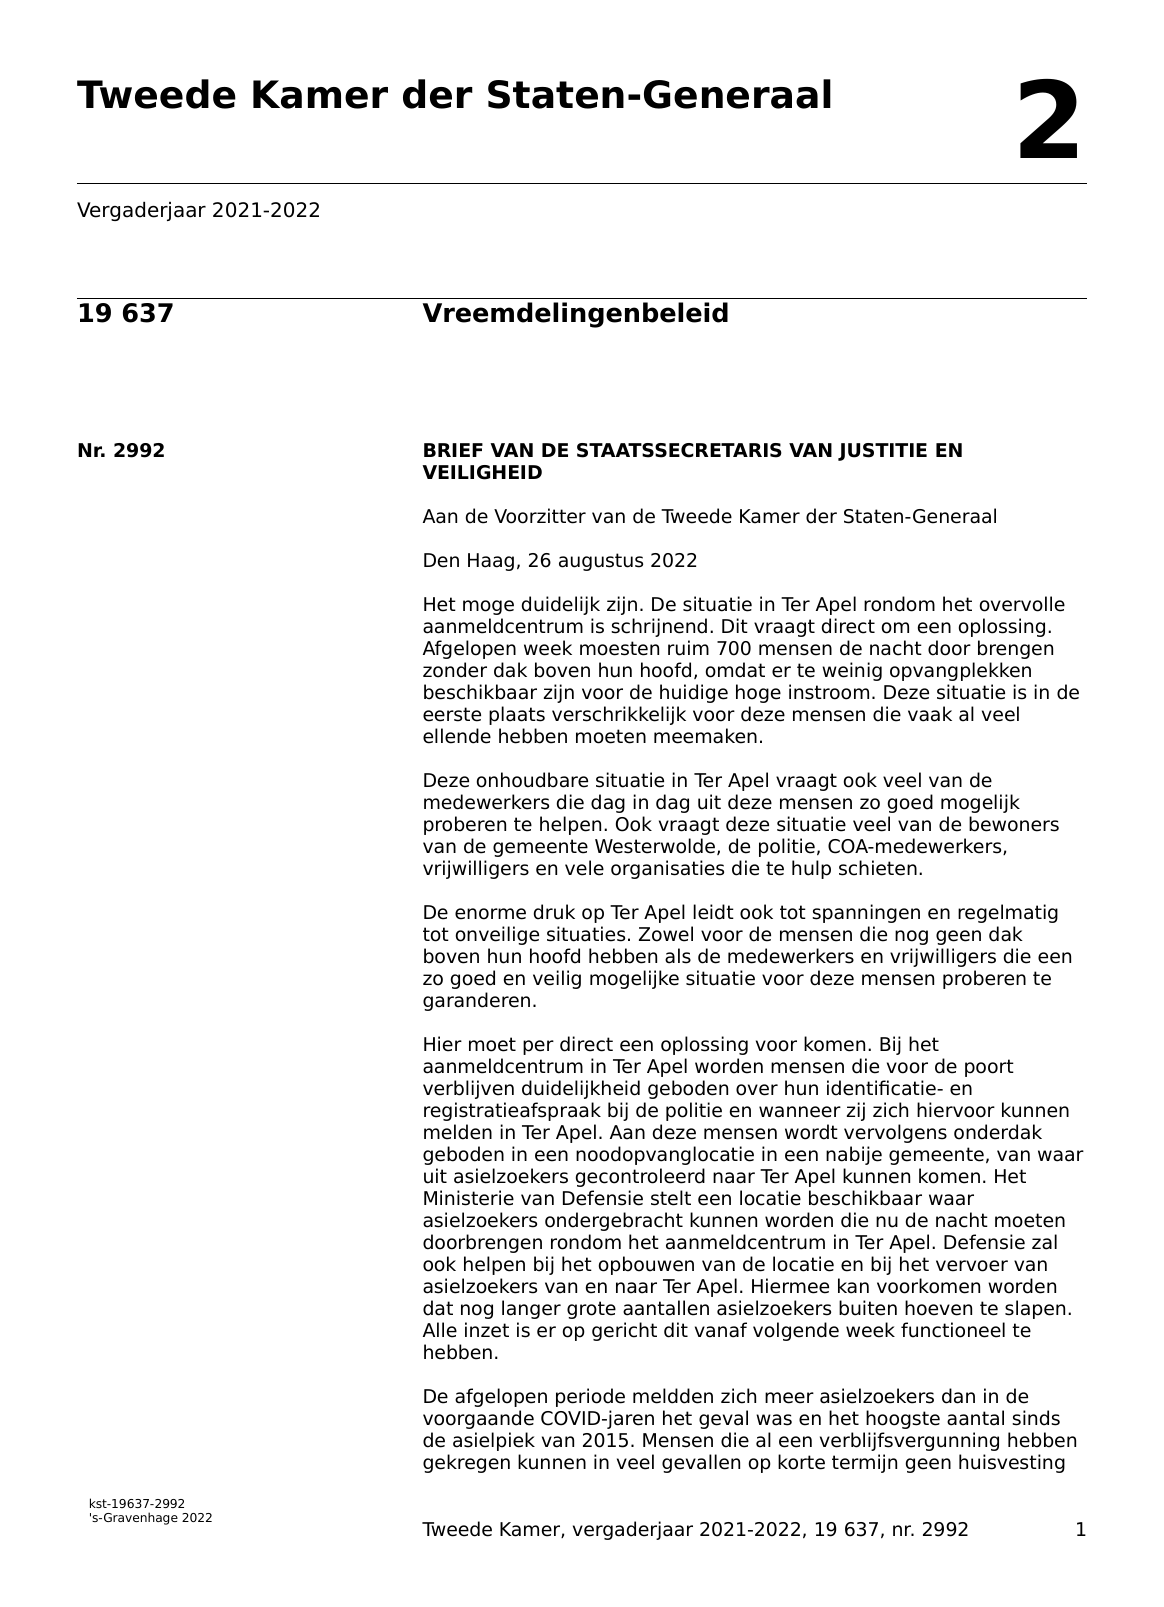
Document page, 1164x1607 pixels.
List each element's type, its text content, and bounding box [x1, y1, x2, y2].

table_header Tweede Kamer der Staten-Generaal [77, 59, 886, 183]
text Het moge duidelijk zijn. De situatie in Ter Apel rondom het overvolle aanmeldcentrum is schrijnend. Dit vraagt direct om een oplossing. Afgelopen week moesten ruim 700 mensen de nacht door brengen zonder dak boven hun hoofd, omdat er te weinig opvangplekken beschikbaar zijn voor de huidige hoge instroom. Deze situatie is in de eerste plaats verschrikkelijk voor deze mensen die vaak al veel ellende hebben moeten meemaken. [422, 594, 1087, 748]
text Den Haag, 26 augustus 2022 [422, 550, 1087, 572]
text kst-19637-2992 [88, 1497, 323, 1511]
subtitle Nr. 2992 BRIEF VAN DE STAATSSECRETARIS VAN JUSTITIE EN VEILIGHEID [77, 440, 1087, 484]
table_header 2 [886, 59, 1087, 183]
text De afgelopen periode meldden zich meer asielzoekers dan in de voorgaande COVID-jaren het geval was en het hoogste aantal sinds de asielpiek van 2015. Mensen die al een verblijfsvergunning hebben gekregen kunnen in veel gevallen op korte termijn geen huisvesting [422, 1386, 1087, 1474]
text Aan de Voorzitter van de Tweede Kamer der Staten-Generaal [422, 506, 1087, 528]
subtitle 19 637 Vreemdelingenbeleid [77, 299, 1087, 329]
text Deze onhoudbare situatie in Ter Apel vraagt ook veel van de medewerkers die dag in dag uit deze mensen zo goed mogelijk proberen te helpen. Ook vraagt deze situatie veel van de bewoners van de gemeente Westerwolde, de politie, COA-medewerkers, vrijwilligers en vele organisaties die te hulp schieten. [422, 770, 1087, 880]
text De enorme druk op Ter Apel leidt ook tot spanningen en regelmatig tot onveilige situaties. Zowel voor de mensen die nog geen dak boven hun hoofd hebben als de medewerkers en vrijwilligers die een zo goed en veilig mogelijke situatie voor deze mensen proberen te garanderen. [422, 902, 1087, 1012]
text 's-Gravenhage 2022 [88, 1511, 323, 1525]
text Hier moet per direct een oplossing voor komen. Bij het aanmeldcentrum in Ter Apel worden mensen die voor de poort verblijven duidelijkheid geboden over hun identificatie- en registratieafspraak bij de politie en wanneer zij zich hiervoor kunnen melden in Ter Apel. Aan deze mensen wordt vervolgens onderdak geboden in een noodopvanglocatie in een nabije gemeente, van waar uit asielzoekers gecontroleerd naar Ter Apel kunnen komen. Het Ministerie van Defensie stelt een locatie beschikbaar waar asielzoekers ondergebracht kunnen worden die nu de nacht moeten doorbrengen rondom het aanmeldcentrum in Ter Apel. Defensie zal ook helpen bij het opbouwen van de locatie en bij het vervoer van asielzoekers van en naar Ter Apel. Hiermee kan voorkomen worden dat nog langer grote aantallen asielzoekers buiten hoeven te slapen. Alle inzet is er op gericht dit vanaf volgende week functioneel te hebben. [422, 1034, 1087, 1364]
table_cell Vergaderjaar 2021-2022 [77, 184, 1087, 298]
